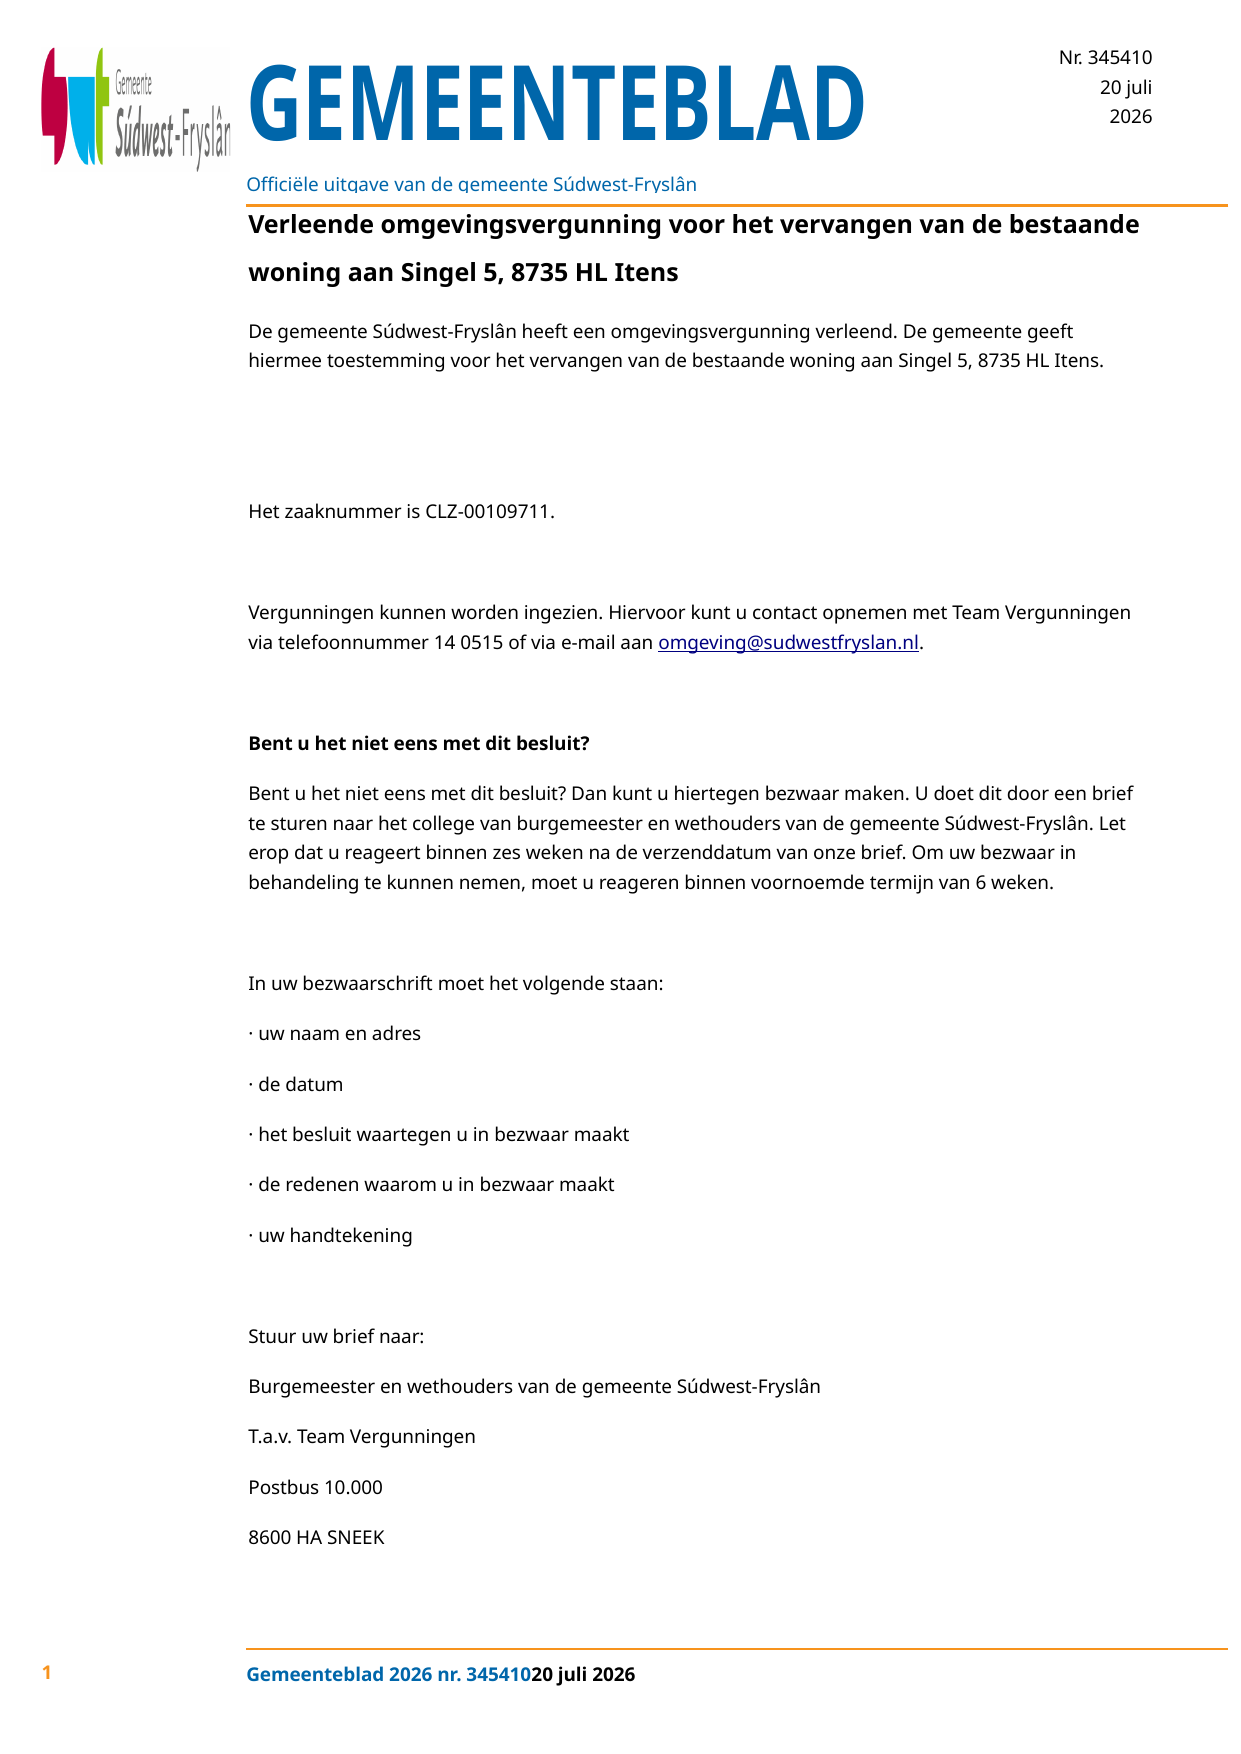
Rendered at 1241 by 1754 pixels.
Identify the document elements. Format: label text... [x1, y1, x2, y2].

text De gemeente Súdwest-Fryslân heeft een omgevingsvergunning verleend. De gemeente geeft hiermee toestemming voor het vervangen van de bestaande woning aan Singel 5, 8735 HL Itens. [248, 318, 1152, 373]
text Burgemeester en wethouders van de gemeente Súdwest-Fryslân [248, 1373, 1152, 1399]
text · het besluit waartegen u in bezwaar maakt [248, 1121, 1152, 1147]
text · de datum [248, 1071, 1152, 1097]
text Het zaaknummer is CLZ-00109711. [248, 499, 1152, 524]
text Bent u het niet eens met dit besluit? [248, 730, 1152, 756]
text T.a.v. Team Vergunningen [248, 1424, 1152, 1449]
text Bent u het niet eens met dit besluit? Dan kunt u hiertegen bezwaar maken. U doet dit door een brief te sturen naar het college van burgemeester en wethouders van de gemeente Súdwest-Fryslân. Let erop dat u reageert binnen zes weken na de verzenddatum van onze brief. Om uw bezwaar in behandeling te kunnen nemen, moet u reageren binnen voornoemde termijn van 6 weken. [248, 780, 1152, 895]
text In uw bezwaarschrift moet het volgende staan: [248, 970, 1152, 996]
text · uw handtekening [248, 1222, 1152, 1248]
text Postbus 10.000 [248, 1474, 1152, 1500]
picture [41, 47, 231, 172]
text · uw naam en adres [248, 1020, 1152, 1046]
text Stuur uw brief naar: [248, 1323, 1152, 1349]
text 8600 HA SNEEK [248, 1524, 1152, 1550]
text Vergunningen kunnen worden ingezien. Hiervoor kunt u contact opnemen met Team Vergunningen via telefoonnummer 14 0515 of via e-mail aan omgeving@sudwestfryslan.nl. [248, 599, 1152, 655]
text · de redenen waarom u in bezwaar maakt [248, 1172, 1152, 1197]
text Verleende omgevingsvergunning voor het vervangen van de bestaande woning aan Singel 5, 8735 HL Itens [248, 207, 1152, 288]
